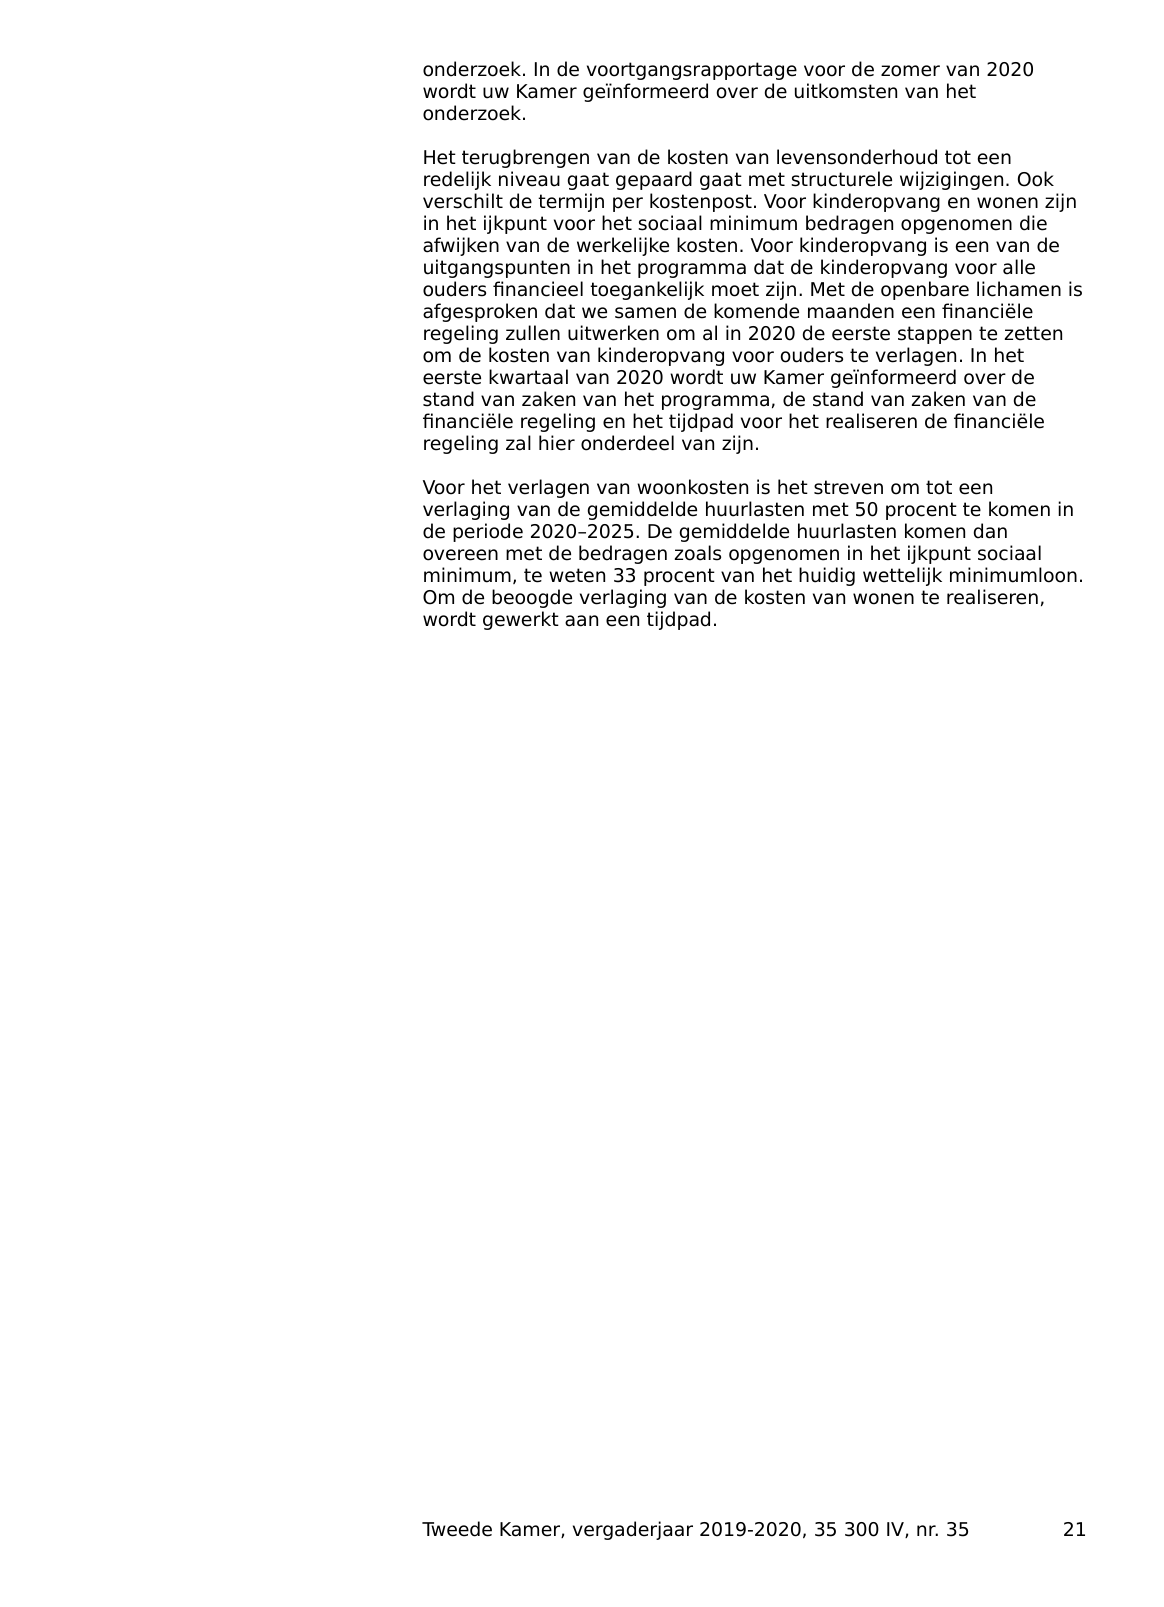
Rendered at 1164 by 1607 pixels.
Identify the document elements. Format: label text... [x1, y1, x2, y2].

text onderzoek. In de voortgangsrapportage voor de zomer van 2020 wordt uw Kamer geïnformeerd over de uitkomsten van het onderzoek. [422, 59, 1087, 125]
text Het terugbrengen van de kosten van levensonderhoud tot een redelijk niveau gaat gepaard gaat met structurele wijzigingen. Ook verschilt de termijn per kostenpost. Voor kinderopvang en wonen zijn in het ijkpunt voor het sociaal minimum bedragen opgenomen die afwijken van de werkelijke kosten. Voor kinderopvang is een van de uitgangspunten in het programma dat de kinderopvang voor alle ouders financieel toegankelijk moet zijn. Met de openbare lichamen is afgesproken dat we samen de komende maanden een financiële regeling zullen uitwerken om al in 2020 de eerste stappen te zetten om de kosten van kinderopvang voor ouders te verlagen. In het eerste kwartaal van 2020 wordt uw Kamer geïnformeerd over de stand van zaken van het programma, de stand van zaken van de financiële regeling en het tijdpad voor het realiseren de financiële regeling zal hier onderdeel van zijn. [422, 147, 1087, 455]
text Voor het verlagen van woonkosten is het streven om tot een verlaging van de gemiddelde huurlasten met 50 procent te komen in de periode 2020–2025. De gemiddelde huurlasten komen dan overeen met de bedragen zoals opgenomen in het ijkpunt sociaal minimum, te weten 33 procent van het huidig wettelijk minimumloon. Om de beoogde verlaging van de kosten van wonen te realiseren, wordt gewerkt aan een tijdpad. [422, 477, 1087, 631]
